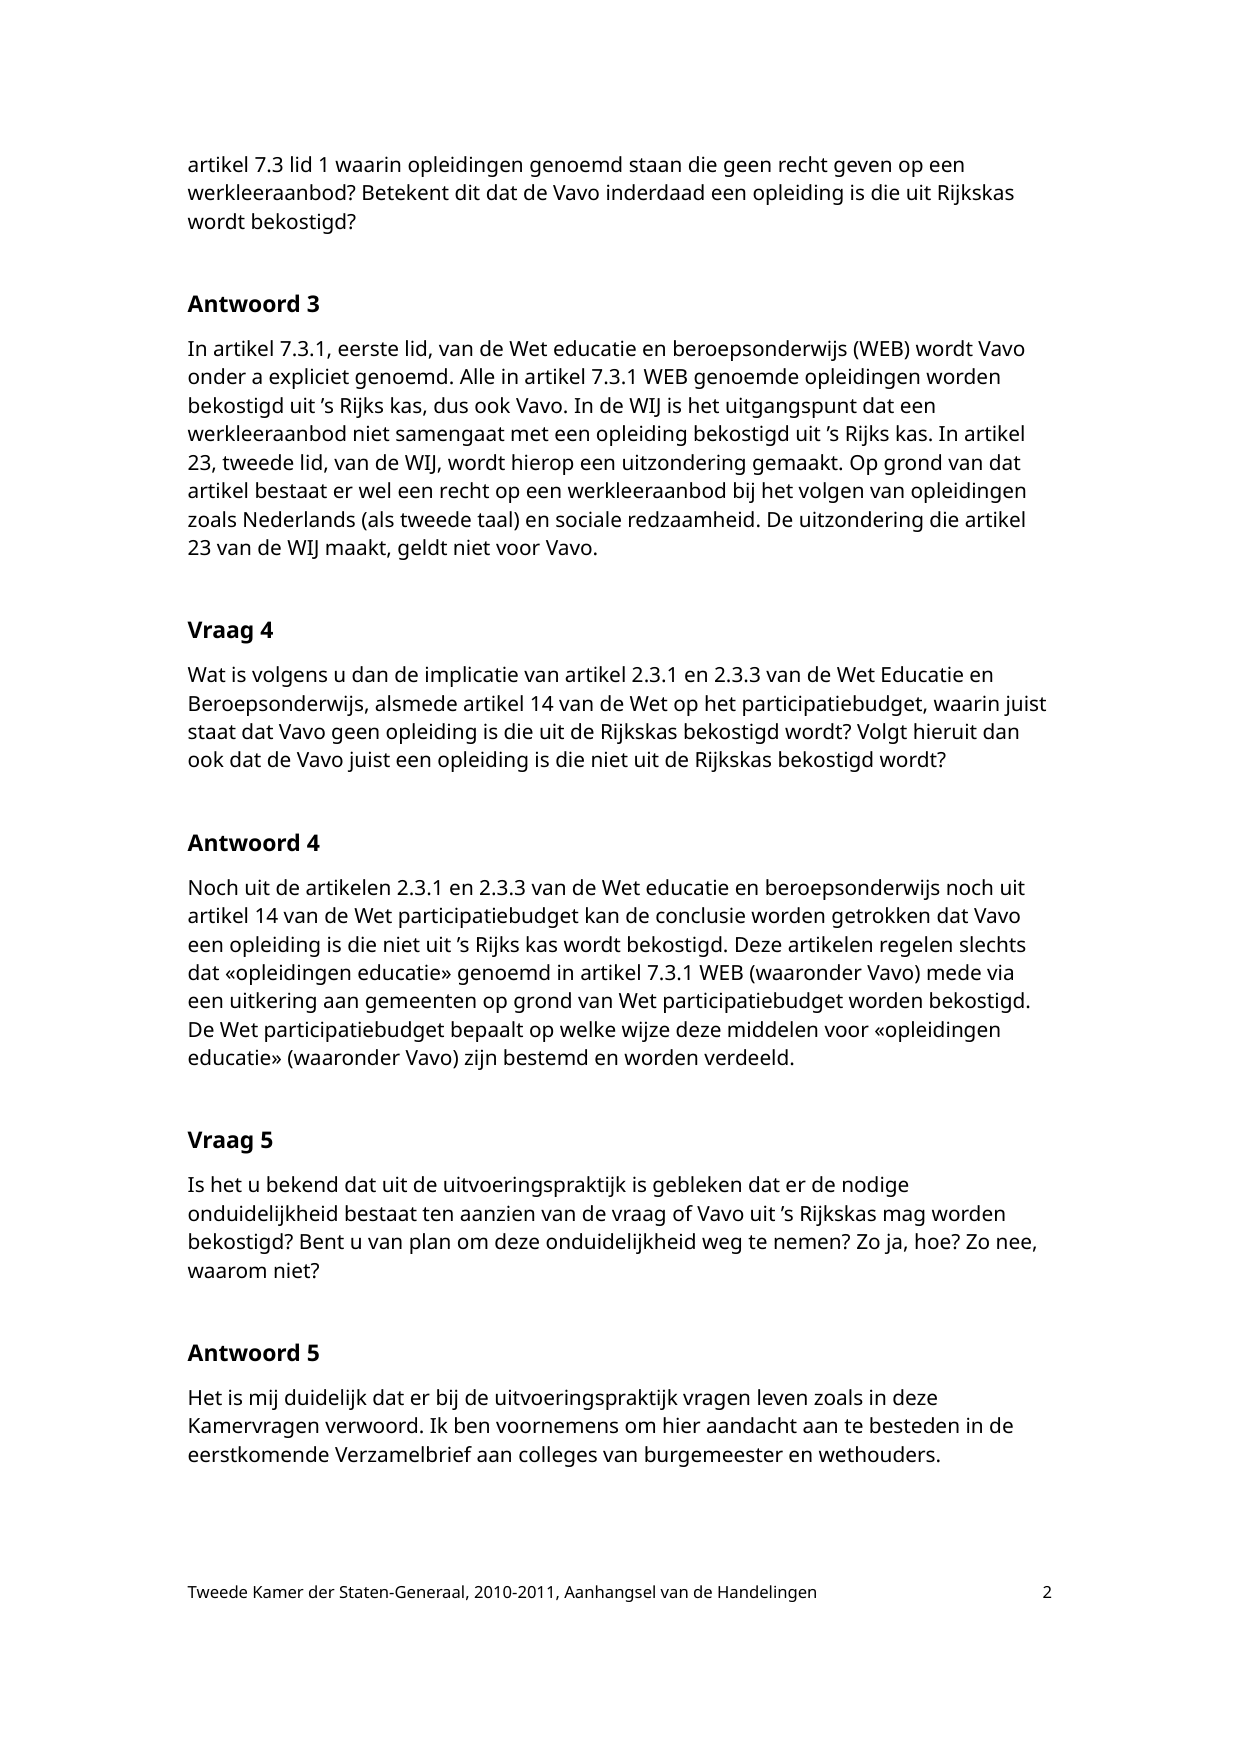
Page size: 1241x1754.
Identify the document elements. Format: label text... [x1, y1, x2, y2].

text Het is mij duidelijk dat er bij de uitvoeringspraktijk vragen leven zoals in deze Kamervragen verwoord. Ik ben voornemens om hier aandacht aan te besteden in de eerstkomende Verzamelbrief aan colleges van burgemeester en wethouders. [187, 1383, 1053, 1468]
subtitle Vraag 5 [187, 1124, 1053, 1156]
text Wat is volgens u dan de implicatie van artikel 2.3.1 en 2.3.3 van de Wet Educatie en Beroepsonderwijs, alsmede artikel 14 van de Wet op het participatiebudget, waarin juist staat dat Vavo geen opleiding is die uit de Rijkskas bekostigd wordt? Volgt hieruit dan ook dat de Vavo juist een opleiding is die niet uit de Rijkskas bekostigd wordt? [187, 660, 1053, 774]
text artikel 7.3 lid 1 waarin opleidingen genoemd staan die geen recht geven op een werkleeraanbod? Betekent dit dat de Vavo inderdaad een opleiding is die uit Rijkskas wordt bekostigd? [187, 150, 1053, 235]
text Is het u bekend dat uit de uitvoeringspraktijk is gebleken dat er de nodige onduidelijkheid bestaat ten aanzien van de vraag of Vavo uit ’s Rijkskas mag worden bekostigd? Bent u van plan om deze onduidelijkheid weg te nemen? Zo ja, hoe? Zo nee, waarom niet? [187, 1171, 1053, 1284]
subtitle Vraag 4 [187, 614, 1053, 645]
text Noch uit de artikelen 2.3.1 en 2.3.3 van de Wet educatie en beroepsonderwijs noch uit artikel 14 van de Wet participatiebudget kan de conclusie worden getrokken dat Vavo een opleiding is die niet uit ’s Rijks kas wordt bekostigd. Deze artikelen regelen slechts dat «opleidingen educatie» genoemd in artikel 7.3.1 WEB (waaronder Vavo) mede via een uitkering aan gemeenten op grond van Wet participatiebudget worden bekostigd. De Wet participatiebudget bepaalt op welke wijze deze middelen voor «opleidingen educatie» (waaronder Vavo) zijn bestemd en worden verdeeld. [187, 873, 1053, 1072]
subtitle Antwoord 3 [187, 288, 1053, 319]
subtitle Antwoord 4 [187, 827, 1053, 858]
text In artikel 7.3.1, eerste lid, van de Wet educatie en beroepsonderwijs (WEB) wordt Vavo onder a expliciet genoemd. Alle in artikel 7.3.1 WEB genoemde opleidingen worden bekostigd uit ’s Rijks kas, dus ook Vavo. In de WIJ is het uitgangspunt dat een werkleeraanbod niet samengaat met een opleiding bekostigd uit ’s Rijks kas. In artikel 23, tweede lid, van de WIJ, wordt hierop een uitzondering gemaakt. Op grond van dat artikel bestaat er wel een recht op een werkleeraanbod bij het volgen van opleidingen zoals Nederlands (als tweede taal) en sociale redzaamheid. De uitzondering die artikel 23 van de WIJ maakt, geldt niet voor Vavo. [187, 334, 1053, 562]
subtitle Antwoord 5 [187, 1337, 1053, 1368]
